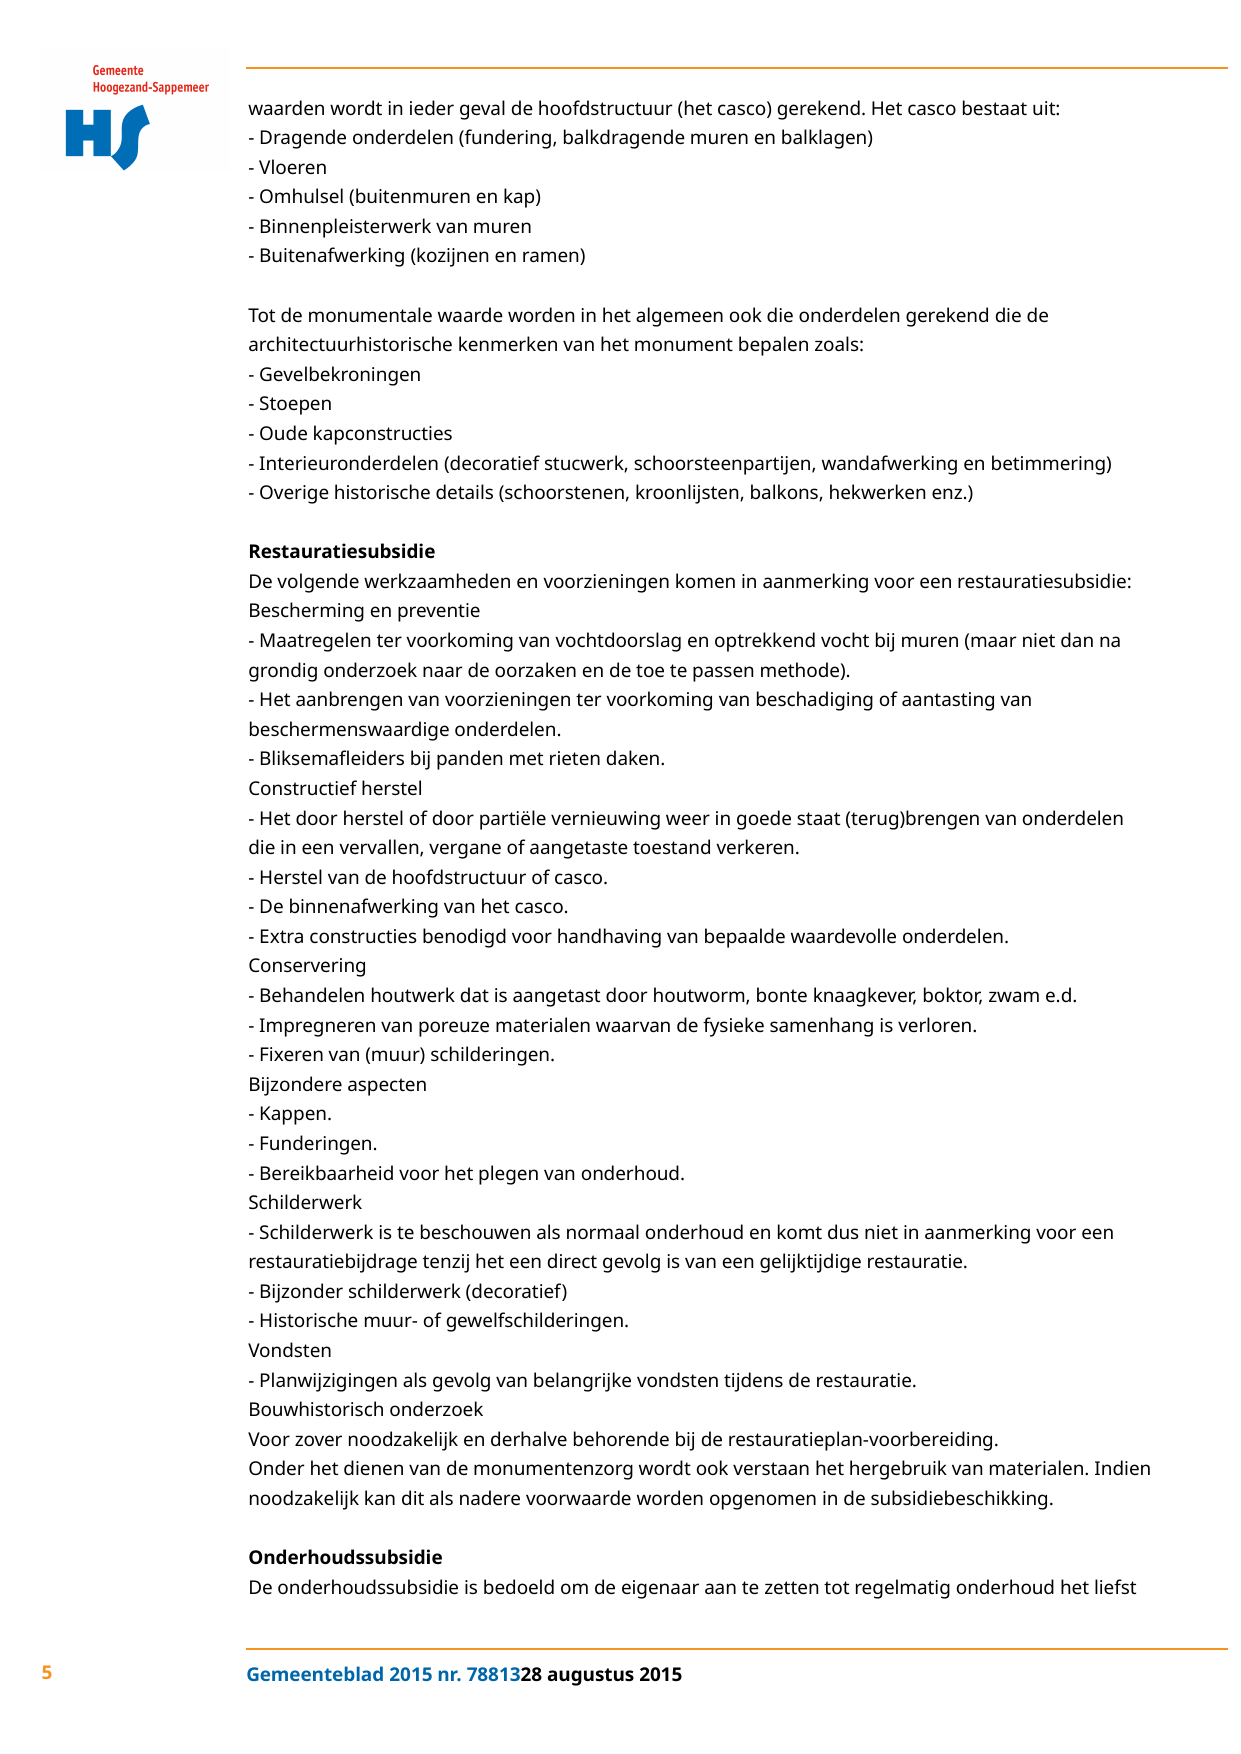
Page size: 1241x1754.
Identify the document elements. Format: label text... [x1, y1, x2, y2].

text - Overige historische details (schoorstenen, kroonlijsten, balkons, hekwerken enz.) [248, 479, 1152, 505]
text Voor zover noodzakelijk en derhalve behorende bij de restauratieplan-voorbereiding. [248, 1426, 1152, 1452]
text - Buitenafwerking (kozijnen en ramen) [248, 243, 1152, 268]
text - Dragende onderdelen (fundering, balkdragende muren en balklagen) [248, 124, 1152, 150]
text waarden wordt in ieder geval de hoofdstructuur (het casco) gerekend. Het casco bestaat uit: [248, 95, 1152, 121]
text - Bereikbaarheid voor het plegen van onderhoud. [248, 1160, 1152, 1186]
text - Schilderwerk is te beschouwen als normaal onderhoud en komt dus niet in aanmerking voor een restauratiebijdrage tenzij het een direct gevolg is van een gelijktijdige restauratie. [248, 1219, 1152, 1274]
text Schilderwerk [248, 1189, 1152, 1215]
text Onderhoudssubsidie [248, 1544, 1152, 1570]
text - Fixeren van (muur) schilderingen. [248, 1041, 1152, 1067]
text Bouwhistorisch onderzoek [248, 1396, 1152, 1422]
text - Bijzonder schilderwerk (decoratief) [248, 1278, 1152, 1304]
text - Gevelbekroningen [248, 361, 1152, 387]
picture [41, 47, 231, 172]
text - Planwijzigingen als gevolg van belangrijke vondsten tijdens de restauratie. [248, 1367, 1152, 1393]
text Tot de monumentale waarde worden in het algemeen ook die onderdelen gerekend die de architectuurhistorische kenmerken van het monument bepalen zoals: [248, 302, 1152, 357]
text - Kappen. [248, 1101, 1152, 1126]
text - Het door herstel of door partiële vernieuwing weer in goede staat (terug)brengen van onderdelen die in een vervallen, vergane of aangetaste toestand verkeren. [248, 805, 1152, 860]
text - De binnenafwerking van het casco. [248, 893, 1152, 919]
text - Maatregelen ter voorkoming van vochtdoorslag en optrekkend vocht bij muren (maar niet dan na grondig onderzoek naar de oorzaken en de toe te passen methode). [248, 627, 1152, 683]
text - Binnenpleisterwerk van muren [248, 213, 1152, 239]
text - Omhulsel (buitenmuren en kap) [248, 183, 1152, 209]
text Onder het dienen van de monumentenzorg wordt ook verstaan het hergebruik van materialen. Indien noodzakelijk kan dit als nadere voorwaarde worden opgenomen in de subsidiebeschikking. [248, 1456, 1152, 1511]
text Restauratiesubsidie [248, 538, 1152, 564]
text - Het aanbrengen van voorzieningen ter voorkoming van beschadiging of aantasting van beschermenswaardige onderdelen. [248, 686, 1152, 742]
text - Interieuronderdelen (decoratief stucwerk, schoorsteenpartijen, wandafwerking en betimmering) [248, 450, 1152, 476]
text - Oude kapconstructies [248, 420, 1152, 446]
text Bescherming en preventie [248, 598, 1152, 623]
text - Historische muur- of gewelfschilderingen. [248, 1308, 1152, 1333]
text - Bliksemafleiders bij panden met rieten daken. [248, 746, 1152, 771]
text - Impregneren van poreuze materialen waarvan de fysieke samenhang is verloren. [248, 1012, 1152, 1038]
text Bijzondere aspecten [248, 1071, 1152, 1097]
text - Vloeren [248, 154, 1152, 180]
text - Stoepen [248, 391, 1152, 416]
text - Herstel van de hoofdstructuur of casco. [248, 864, 1152, 890]
text - Behandelen houtwerk dat is aangetast door houtworm, bonte knaagkever, boktor, zwam e.d. [248, 982, 1152, 1008]
text - Funderingen. [248, 1130, 1152, 1156]
text De volgende werkzaamheden en voorzieningen komen in aanmerking voor een restauratiesubsidie: [248, 568, 1152, 594]
text Constructief herstel [248, 775, 1152, 801]
text Conservering [248, 953, 1152, 978]
text - Extra constructies benodigd voor handhaving van bepaalde waardevolle onderdelen. [248, 923, 1152, 949]
text De onderhoudssubsidie is bedoeld om de eigenaar aan te zetten tot regelmatig onderhoud het liefst [248, 1574, 1152, 1600]
text Vondsten [248, 1337, 1152, 1363]
